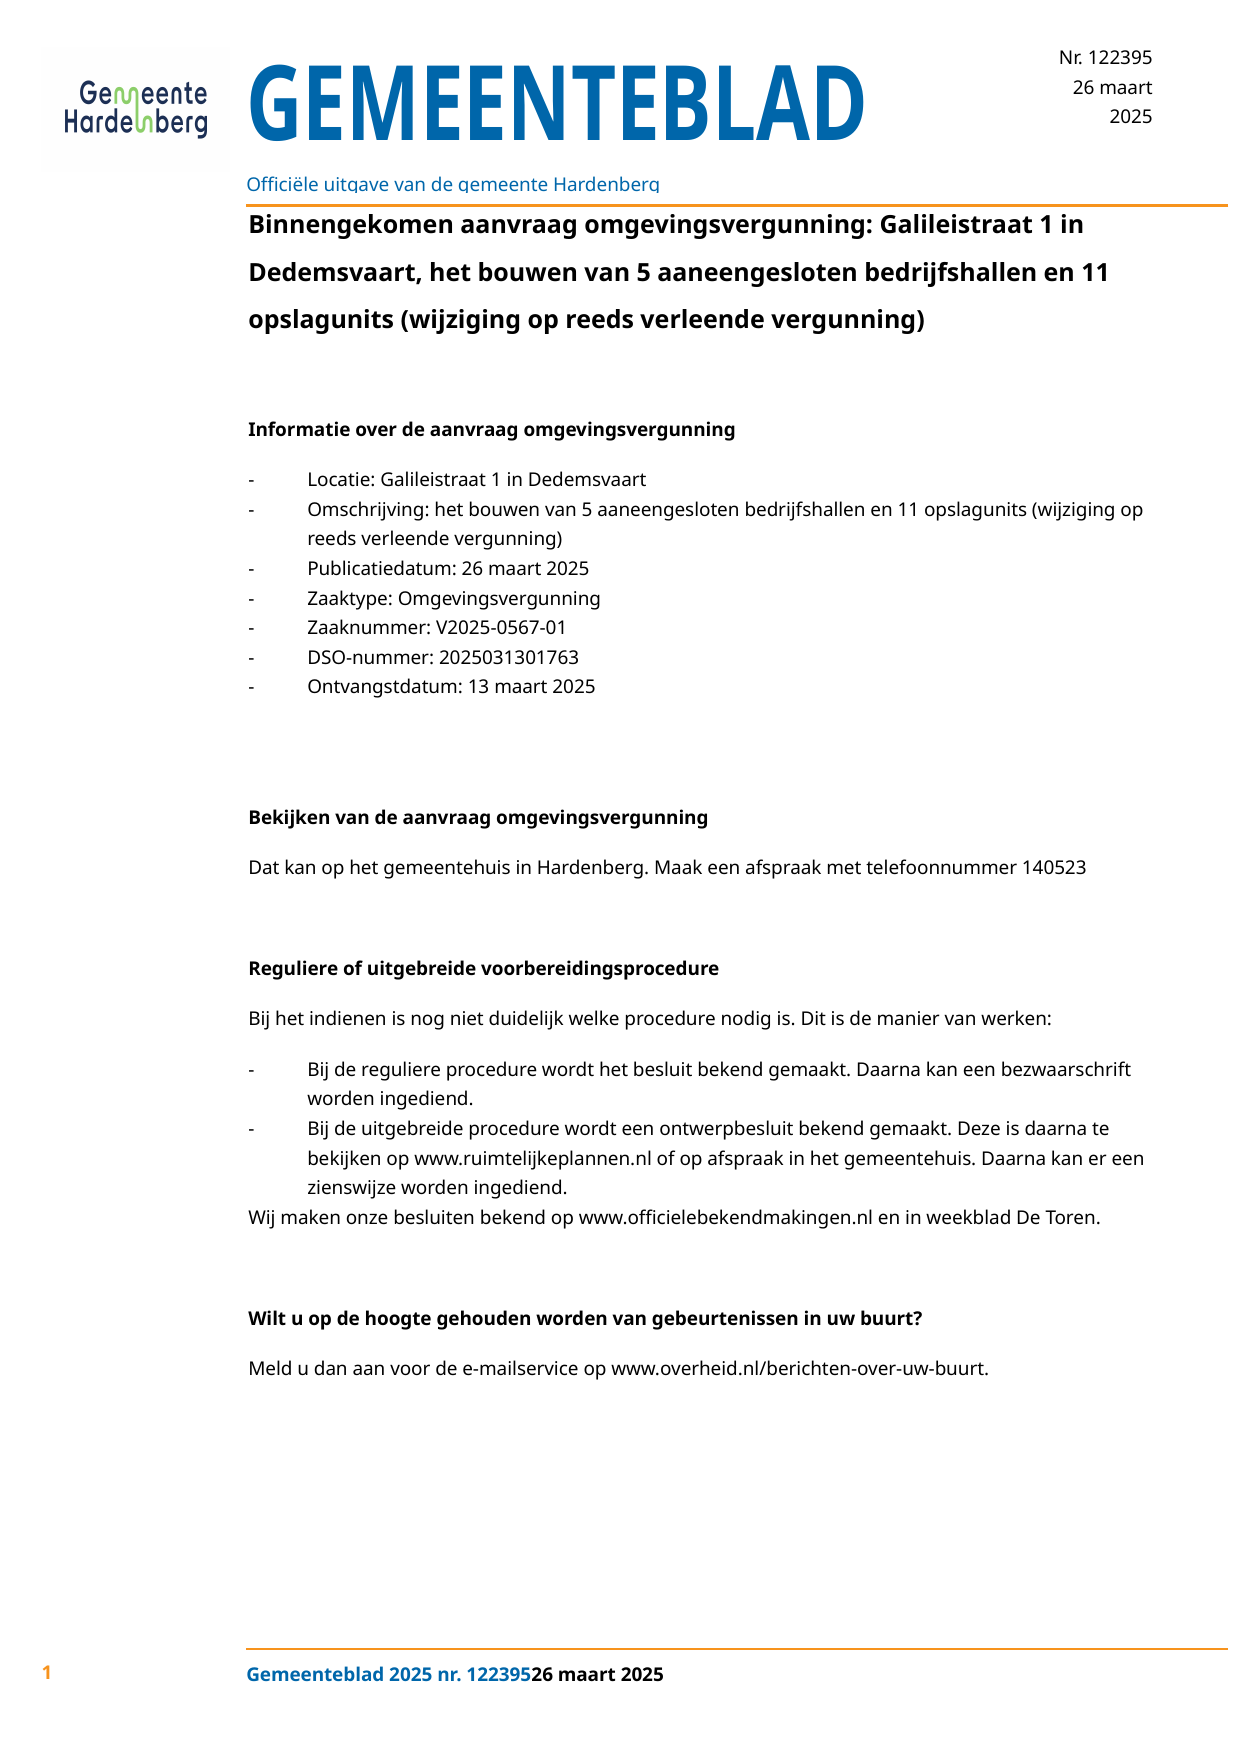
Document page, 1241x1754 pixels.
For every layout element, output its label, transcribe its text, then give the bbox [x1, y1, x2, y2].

list Ontvangstdatum: 13 maart 2025 [248, 673, 1152, 699]
text Meld u dan aan voor de e-mailservice op www.overheid.nl/berichten-over-uw-buurt. [248, 1355, 1152, 1381]
text Wij maken onze besluiten bekend op www.officielebekendmakingen.nl en in weekblad De Toren. [248, 1204, 1152, 1229]
list Zaaktype: Omgevingsvergunning [248, 585, 1152, 610]
text Bekijken van de aanvraag omgevingsvergunning [248, 804, 1152, 829]
list DSO-nummer: 2025031301763 [248, 644, 1152, 669]
text Bij het indienen is nog niet duidelijk welke procedure nodig is. Dit is de manier van werken: [248, 1006, 1152, 1031]
text Dat kan op het gemeentehuis in Hardenberg. Maak een afspraak met telefoonnummer 140523 [248, 854, 1152, 880]
list Omschrijving: het bouwen van 5 aaneengesloten bedrijfshallen en 11 opslagunits (wijziging op reeds verleende vergunning) [248, 496, 1152, 551]
list Zaaknummer: V2025-0567-01 [248, 614, 1152, 640]
list Bij de reguliere procedure wordt het besluit bekend gemaakt. Daarna kan een bezwaarschrift worden ingediend. [248, 1056, 1152, 1111]
text Wilt u op de hoogte gehouden worden van gebeurtenissen in uw buurt? [248, 1305, 1152, 1330]
text Informatie over de aanvraag omgevingsvergunning [248, 416, 1152, 442]
picture [41, 47, 231, 172]
list Publicatiedatum: 26 maart 2025 [248, 555, 1152, 581]
list Bij de uitgebreide procedure wordt een ontwerpbesluit bekend gemaakt. Deze is daarna te bekijken op www.ruimtelijkeplannen.nl of op afspraak in het gemeentehuis. Daarna kan er een zienswijze worden ingediend. [248, 1115, 1152, 1200]
text Reguliere of uitgebreide voorbereidingsprocedure [248, 955, 1152, 981]
text Binnengekomen aanvraag omgevingsvergunning: Galileistraat 1 in Dedemsvaart, het bouwen van 5 aaneengesloten bedrijfshallen en 11 opslagunits (wijziging op reeds verleende vergunning) [248, 207, 1152, 336]
list Locatie: Galileistraat 1 in Dedemsvaart [248, 466, 1152, 492]
